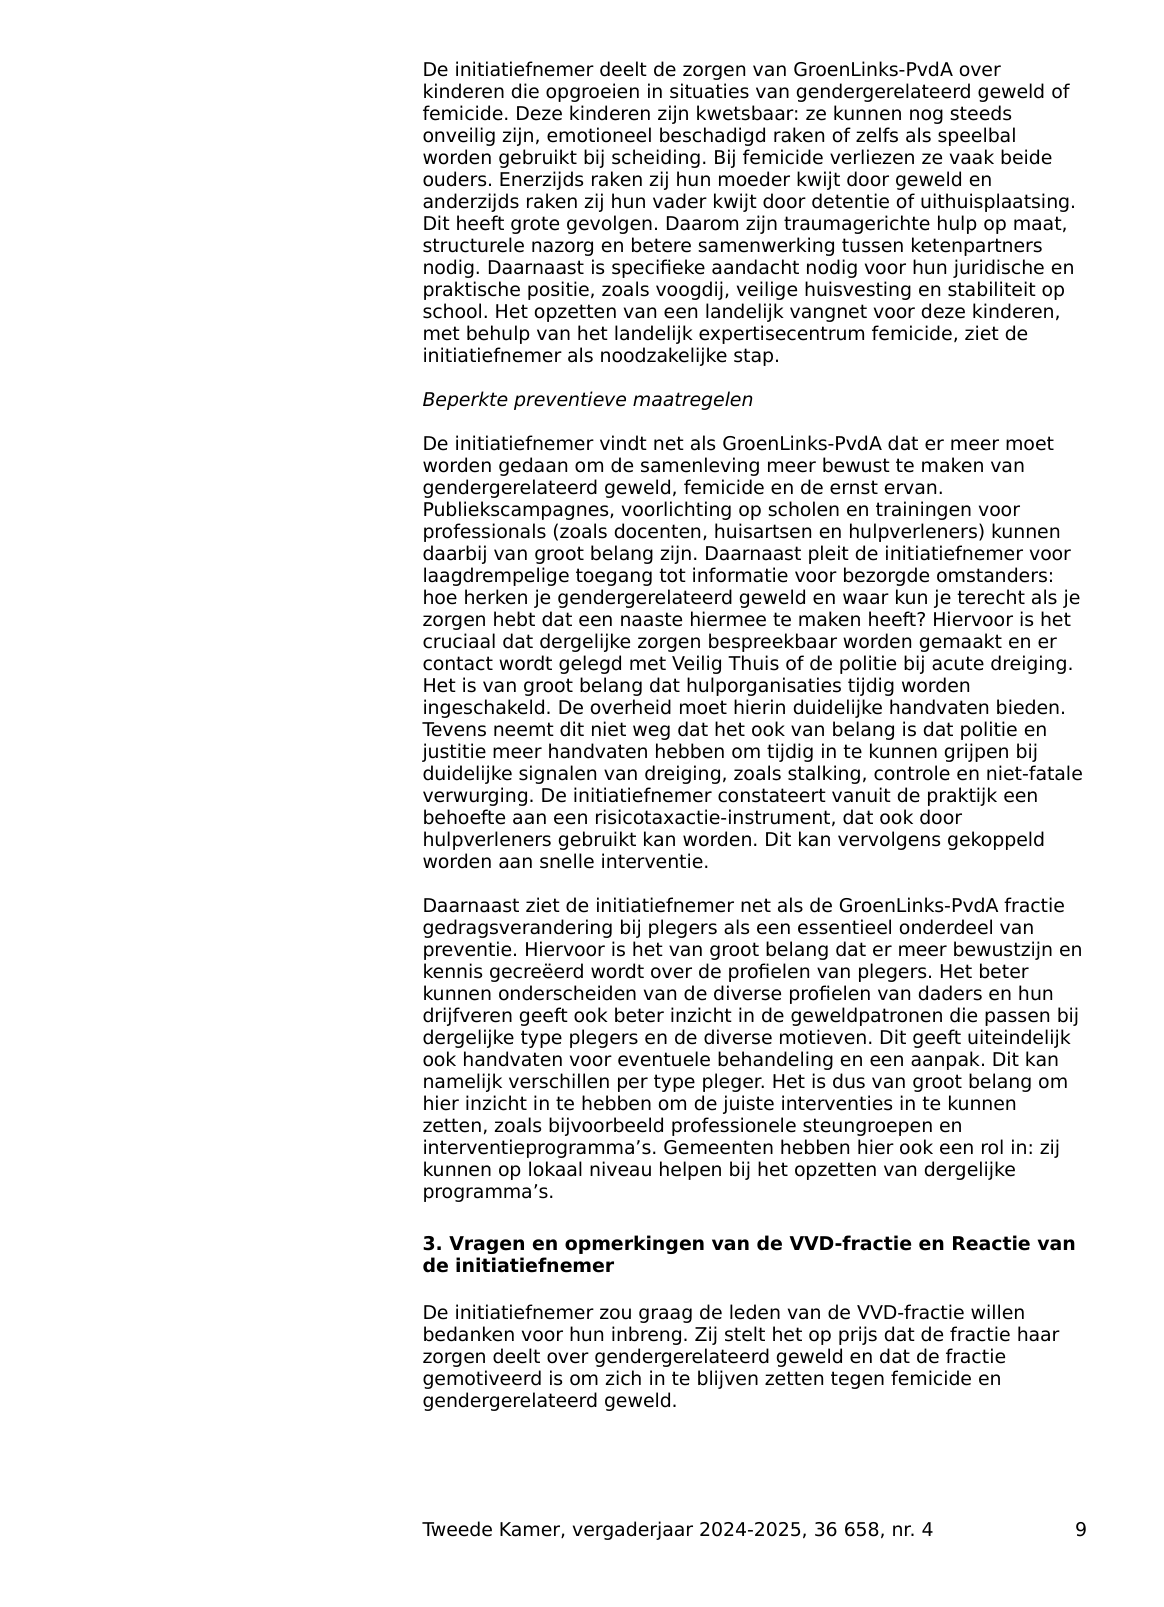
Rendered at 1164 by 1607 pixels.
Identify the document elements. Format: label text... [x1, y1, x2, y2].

subtitle Beperkte preventieve maatregelen [422, 389, 1087, 411]
subtitle 3. Vragen en opmerkingen van de VVD-fractie en Reactie van de initiatiefnemer [422, 1233, 1087, 1277]
text De initiatiefnemer zou graag de leden van de VVD-fractie willen bedanken voor hun inbreng. Zij stelt het op prijs dat de fractie haar zorgen deelt over gendergerelateerd geweld en dat de fractie gemotiveerd is om zich in te blijven zetten tegen femicide en gendergerelateerd geweld. [422, 1302, 1087, 1411]
text Daarnaast ziet de initiatiefnemer net als de GroenLinks-PvdA fractie gedragsverandering bij plegers als een essentieel onderdeel van preventie. Hiervoor is het van groot belang dat er meer bewustzijn en kennis gecreëerd wordt over de profielen van plegers. Het beter kunnen onderscheiden van de diverse profielen van daders en hun drijfveren geeft ook beter inzicht in de geweldpatronen die passen bij dergelijke type plegers en de diverse motieven. Dit geeft uiteindelijk ook handvaten voor eventuele behandeling en een aanpak. Dit kan namelijk verschillen per type pleger. Het is dus van groot belang om hier inzicht in te hebben om de juiste interventies in te kunnen zetten, zoals bijvoorbeeld professionele steungroepen en interventieprogramma’s. Gemeenten hebben hier ook een rol in: zij kunnen op lokaal niveau helpen bij het opzetten van dergelijke programma’s. [422, 895, 1087, 1203]
text De initiatiefnemer vindt net als GroenLinks-PvdA dat er meer moet worden gedaan om de samenleving meer bewust te maken van gendergerelateerd geweld, femicide en de ernst ervan. Publiekscampagnes, voorlichting op scholen en trainingen voor professionals (zoals docenten, huisartsen en hulpverleners) kunnen daarbij van groot belang zijn. Daarnaast pleit de initiatiefnemer voor laagdrempelige toegang tot informatie voor bezorgde omstanders: hoe herken je gendergerelateerd geweld en waar kun je terecht als je zorgen hebt dat een naaste hiermee te maken heeft? Hiervoor is het cruciaal dat dergelijke zorgen bespreekbaar worden gemaakt en er contact wordt gelegd met Veilig Thuis of de politie bij acute dreiging. Het is van groot belang dat hulporganisaties tijdig worden ingeschakeld. De overheid moet hierin duidelijke handvaten bieden. Tevens neemt dit niet weg dat het ook van belang is dat politie en justitie meer handvaten hebben om tijdig in te kunnen grijpen bij duidelijke signalen van dreiging, zoals stalking, controle en niet-fatale verwurging. De initiatiefnemer constateert vanuit de praktijk een behoefte aan een risicotaxactie-instrument, dat ook door hulpverleners gebruikt kan worden. Dit kan vervolgens gekoppeld worden aan snelle interventie. [422, 433, 1087, 873]
text De initiatiefnemer deelt de zorgen van GroenLinks-PvdA over kinderen die opgroeien in situaties van gendergerelateerd geweld of femicide. Deze kinderen zijn kwetsbaar: ze kunnen nog steeds onveilig zijn, emotioneel beschadigd raken of zelfs als speelbal worden gebruikt bij scheiding. Bij femicide verliezen ze vaak beide ouders. Enerzijds raken zij hun moeder kwijt door geweld en anderzijds raken zij hun vader kwijt door detentie of uithuisplaatsing. Dit heeft grote gevolgen. Daarom zijn traumagerichte hulp op maat, structurele nazorg en betere samenwerking tussen ketenpartners nodig. Daarnaast is specifieke aandacht nodig voor hun juridische en praktische positie, zoals voogdij, veilige huisvesting en stabiliteit op school. Het opzetten van een landelijk vangnet voor deze kinderen, met behulp van het landelijk expertisecentrum femicide, ziet de initiatiefnemer als noodzakelijke stap. [422, 59, 1087, 367]
